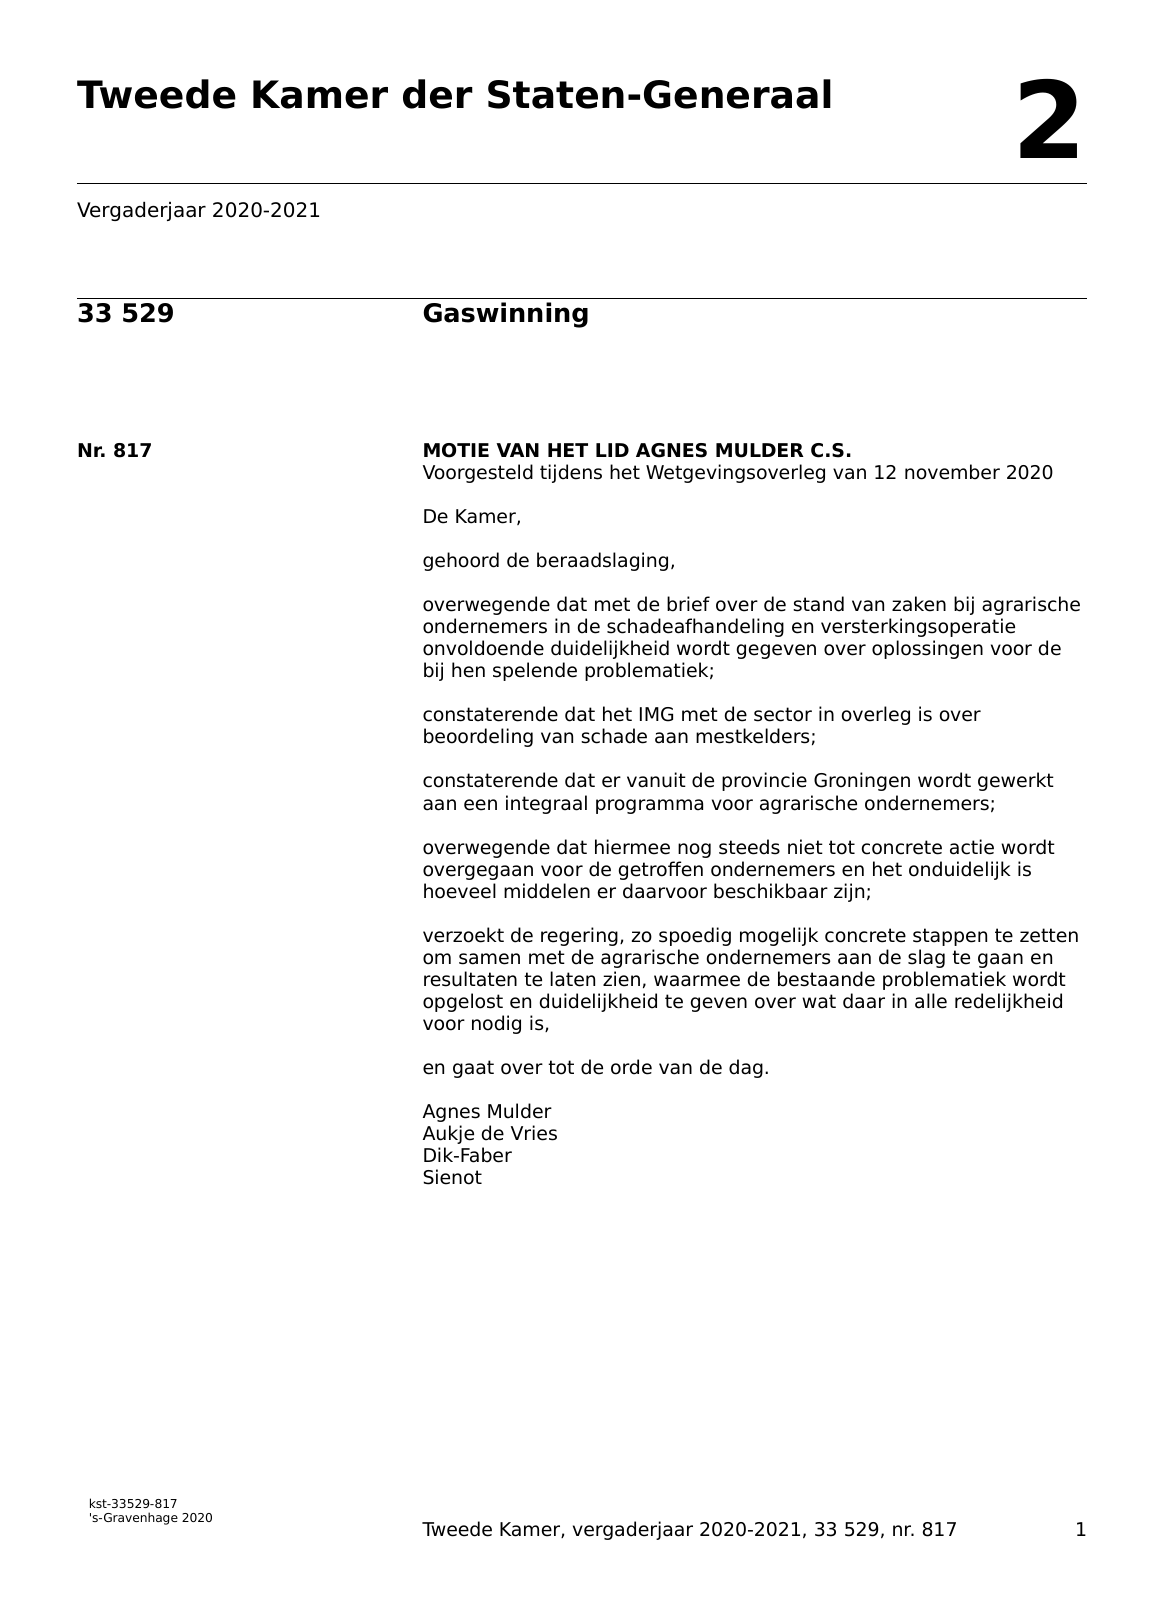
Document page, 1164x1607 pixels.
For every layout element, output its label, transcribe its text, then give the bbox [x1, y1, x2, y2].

text Voorgesteld tijdens het Wetgevingsoverleg van 12 november 2020 [422, 462, 1087, 484]
text Dik-Faber [422, 1145, 1087, 1167]
text De Kamer, [422, 506, 1087, 528]
text constaterende dat er vanuit de provincie Groningen wordt gewerkt aan een integraal programma voor agrarische ondernemers; [422, 770, 1087, 814]
text constaterende dat het IMG met de sector in overleg is over beoordeling van schade aan mestkelders; [422, 704, 1087, 748]
text 's-Gravenhage 2020 [88, 1511, 323, 1525]
text gehoord de beraadslaging, [422, 550, 1087, 572]
subtitle Nr. 817 MOTIE VAN HET LID AGNES MULDER C.S. [77, 440, 1087, 462]
text en gaat over tot de orde van de dag. [422, 1057, 1087, 1079]
text verzoekt de regering, zo spoedig mogelijk concrete stappen te zetten om samen met de agrarische ondernemers aan de slag te gaan en resultaten te laten zien, waarmee de bestaande problematiek wordt opgelost en duidelijkheid te geven over wat daar in alle redelijkheid voor nodig is, [422, 925, 1087, 1034]
text overwegende dat met de brief over de stand van zaken bij agrarische ondernemers in de schadeafhandeling en versterkingsoperatie onvoldoende duidelijkheid wordt gegeven over oplossingen voor de bij hen spelende problematiek; [422, 594, 1087, 682]
text Sienot [422, 1167, 1087, 1189]
text Agnes Mulder [422, 1101, 1087, 1123]
table_cell Vergaderjaar 2020-2021 [77, 184, 1087, 298]
table_header Tweede Kamer der Staten-Generaal [77, 59, 886, 183]
text kst-33529-817 [88, 1497, 323, 1511]
text overwegende dat hiermee nog steeds niet tot concrete actie wordt overgegaan voor de getroffen ondernemers en het onduidelijk is hoeveel middelen er daarvoor beschikbaar zijn; [422, 837, 1087, 902]
text Aukje de Vries [422, 1123, 1087, 1145]
table_header 2 [886, 59, 1087, 183]
subtitle 33 529 Gaswinning [77, 299, 1087, 329]
